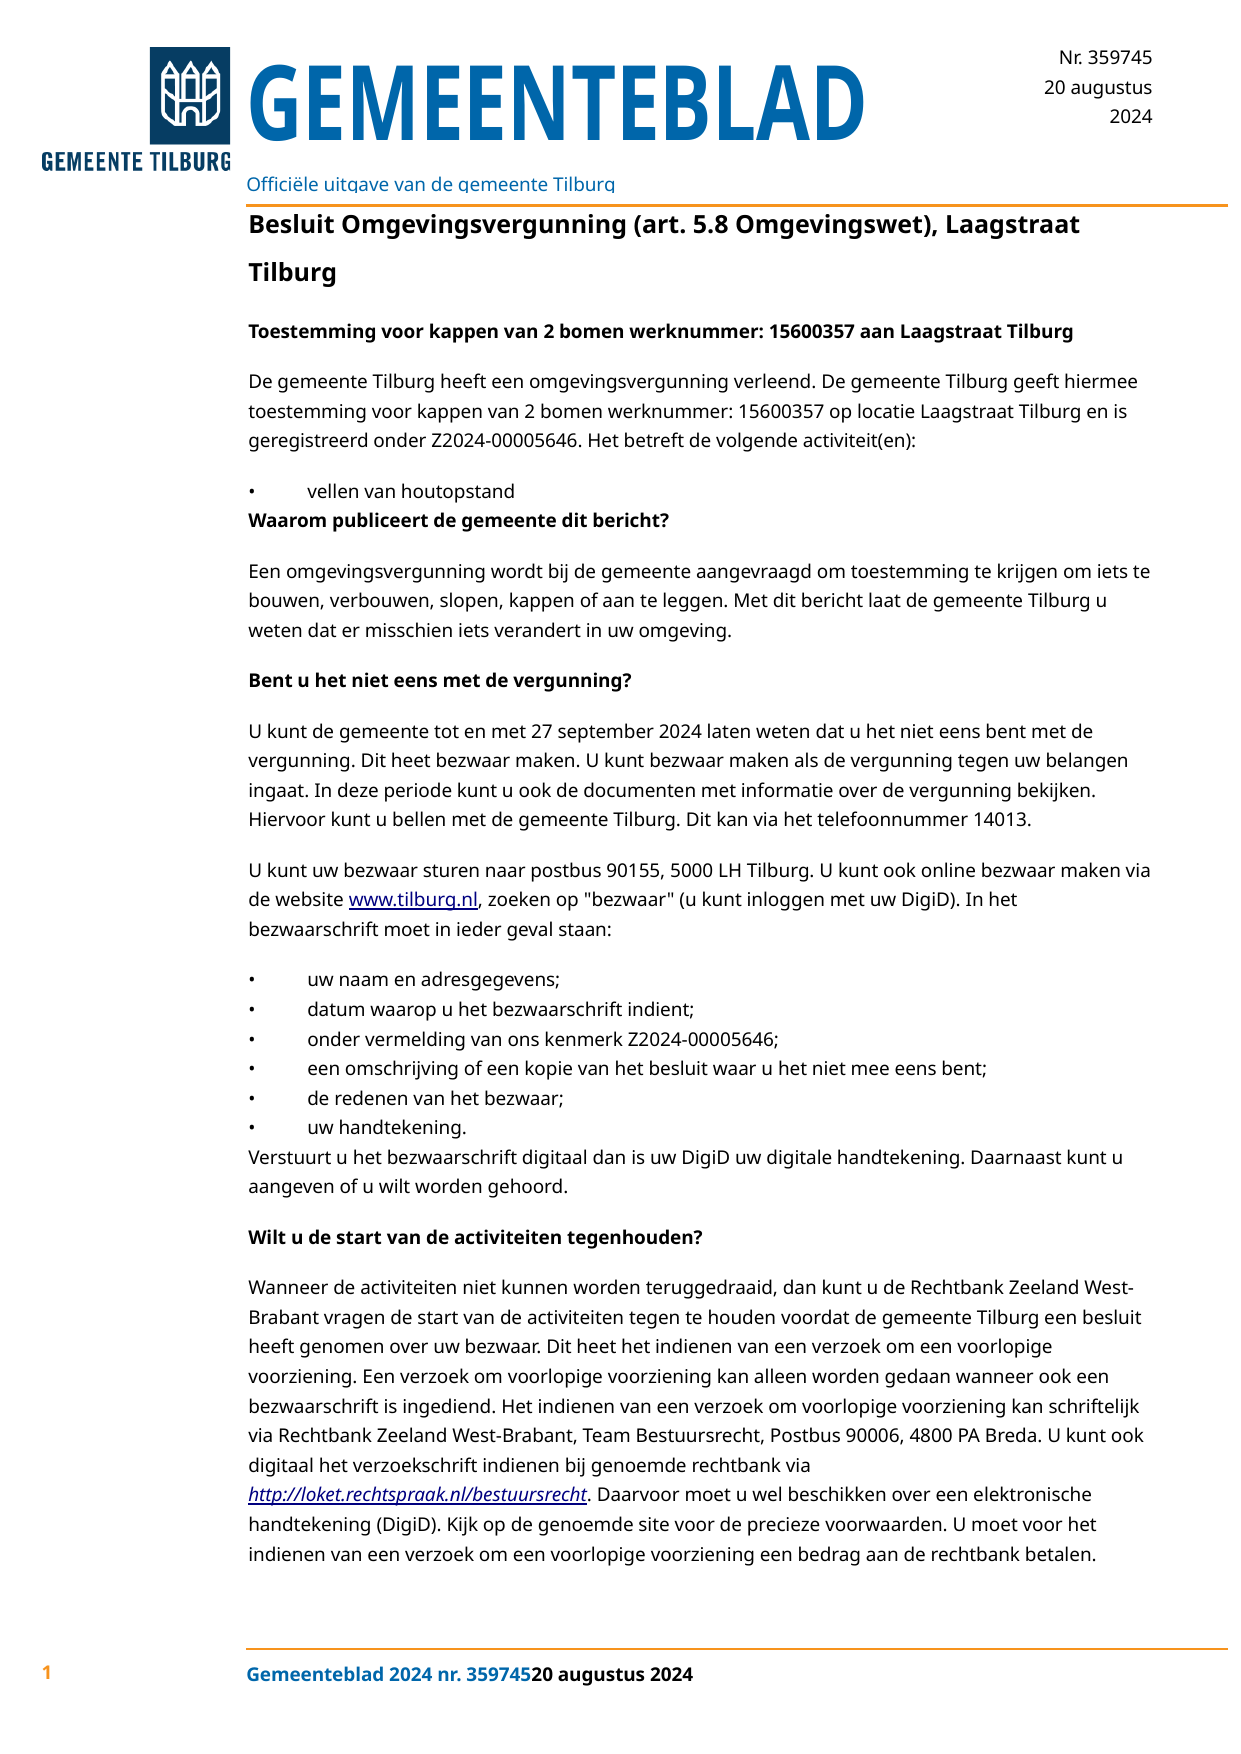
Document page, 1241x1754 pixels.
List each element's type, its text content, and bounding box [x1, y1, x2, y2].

text Waarom publiceert de gemeente dit bericht? [248, 507, 1152, 533]
list uw handtekening. [248, 1114, 1152, 1140]
text Bent u het niet eens met de vergunning? [248, 667, 1152, 693]
list onder vermelding van ons kenmerk Z2024-00005646; [248, 1026, 1152, 1052]
text De gemeente Tilburg heeft een omgevingsvergunning verleend. De gemeente Tilburg geeft hiermee toestemming voor kappen van 2 bomen werknummer: 15600357 op locatie Laagstraat Tilburg en is geregistreerd onder Z2024-00005646. Het betreft de volgende activiteit(en): [248, 368, 1152, 453]
text Besluit Omgevingsvergunning (art. 5.8 Omgevingswet), Laagstraat Tilburg [248, 207, 1152, 288]
text U kunt de gemeente tot en met 27 september 2024 laten weten dat u het niet eens bent met de vergunning. Dit heet bezwaar maken. U kunt bezwaar maken als de vergunning tegen uw belangen ingaat. In deze periode kunt u ook de documenten met informatie over de vergunning bekijken. Hiervoor kunt u bellen met de gemeente Tilburg. Dit kan via het telefoonnummer 14013. [248, 718, 1152, 832]
picture [41, 47, 231, 172]
text U kunt uw bezwaar sturen naar postbus 90155, 5000 LH Tilburg. U kunt ook online bezwaar maken via de website www.tilburg.nl, zoeken op "bezwaar" (u kunt inloggen met uw DigiD). In het bezwaarschrift moet in ieder geval staan: [248, 857, 1152, 942]
text Verstuurt u het bezwaarschrift digitaal dan is uw DigiD uw digitale handtekening. Daarnaast kunt u aangeven of u wilt worden gehoord. [248, 1144, 1152, 1199]
list een omschrijving of een kopie van het besluit waar u het niet mee eens bent; [248, 1055, 1152, 1081]
text Wilt u de start van de activiteiten tegenhouden? [248, 1224, 1152, 1250]
list vellen van houtopstand [248, 478, 1152, 504]
text Toestemming voor kappen van 2 bomen werknummer: 15600357 aan Laagstraat Tilburg [248, 318, 1152, 344]
list datum waarop u het bezwaarschrift indient; [248, 996, 1152, 1022]
text Wanneer de activiteiten niet kunnen worden teruggedraaid, dan kunt u de Rechtbank Zeeland West-Brabant vragen de start van de activiteiten tegen te houden voordat de gemeente Tilburg een besluit heeft genomen over uw bezwaar. Dit heet het indienen van een verzoek om een voorlopige voorziening. Een verzoek om voorlopige voorziening kan alleen worden gedaan wanneer ook een bezwaarschrift is ingediend. Het indienen van een verzoek om voorlopige voorziening kan schriftelijk via Rechtbank Zeeland West-Brabant, Team Bestuursrecht, Postbus 90006, 4800 PA Breda. U kunt ook digitaal het verzoekschrift indienen bij genoemde rechtbank via http://loket.rechtspraak.nl/bestuursrecht. Daarvoor moet u wel beschikken over een elektronische handtekening (DigiD). Kijk op de genoemde site voor de precieze voorwaarden. U moet voor het indienen van een verzoek om een voorlopige voorziening een bedrag aan de rechtbank betalen. [248, 1274, 1152, 1567]
list de redenen van het bezwaar; [248, 1085, 1152, 1111]
text Een omgevingsvergunning wordt bij de gemeente aangevraagd om toestemming te krijgen om iets te bouwen, verbouwen, slopen, kappen of aan te leggen. Met dit bericht laat de gemeente Tilburg u weten dat er misschien iets verandert in uw omgeving. [248, 558, 1152, 643]
list uw naam en adresgegevens; [248, 967, 1152, 992]
